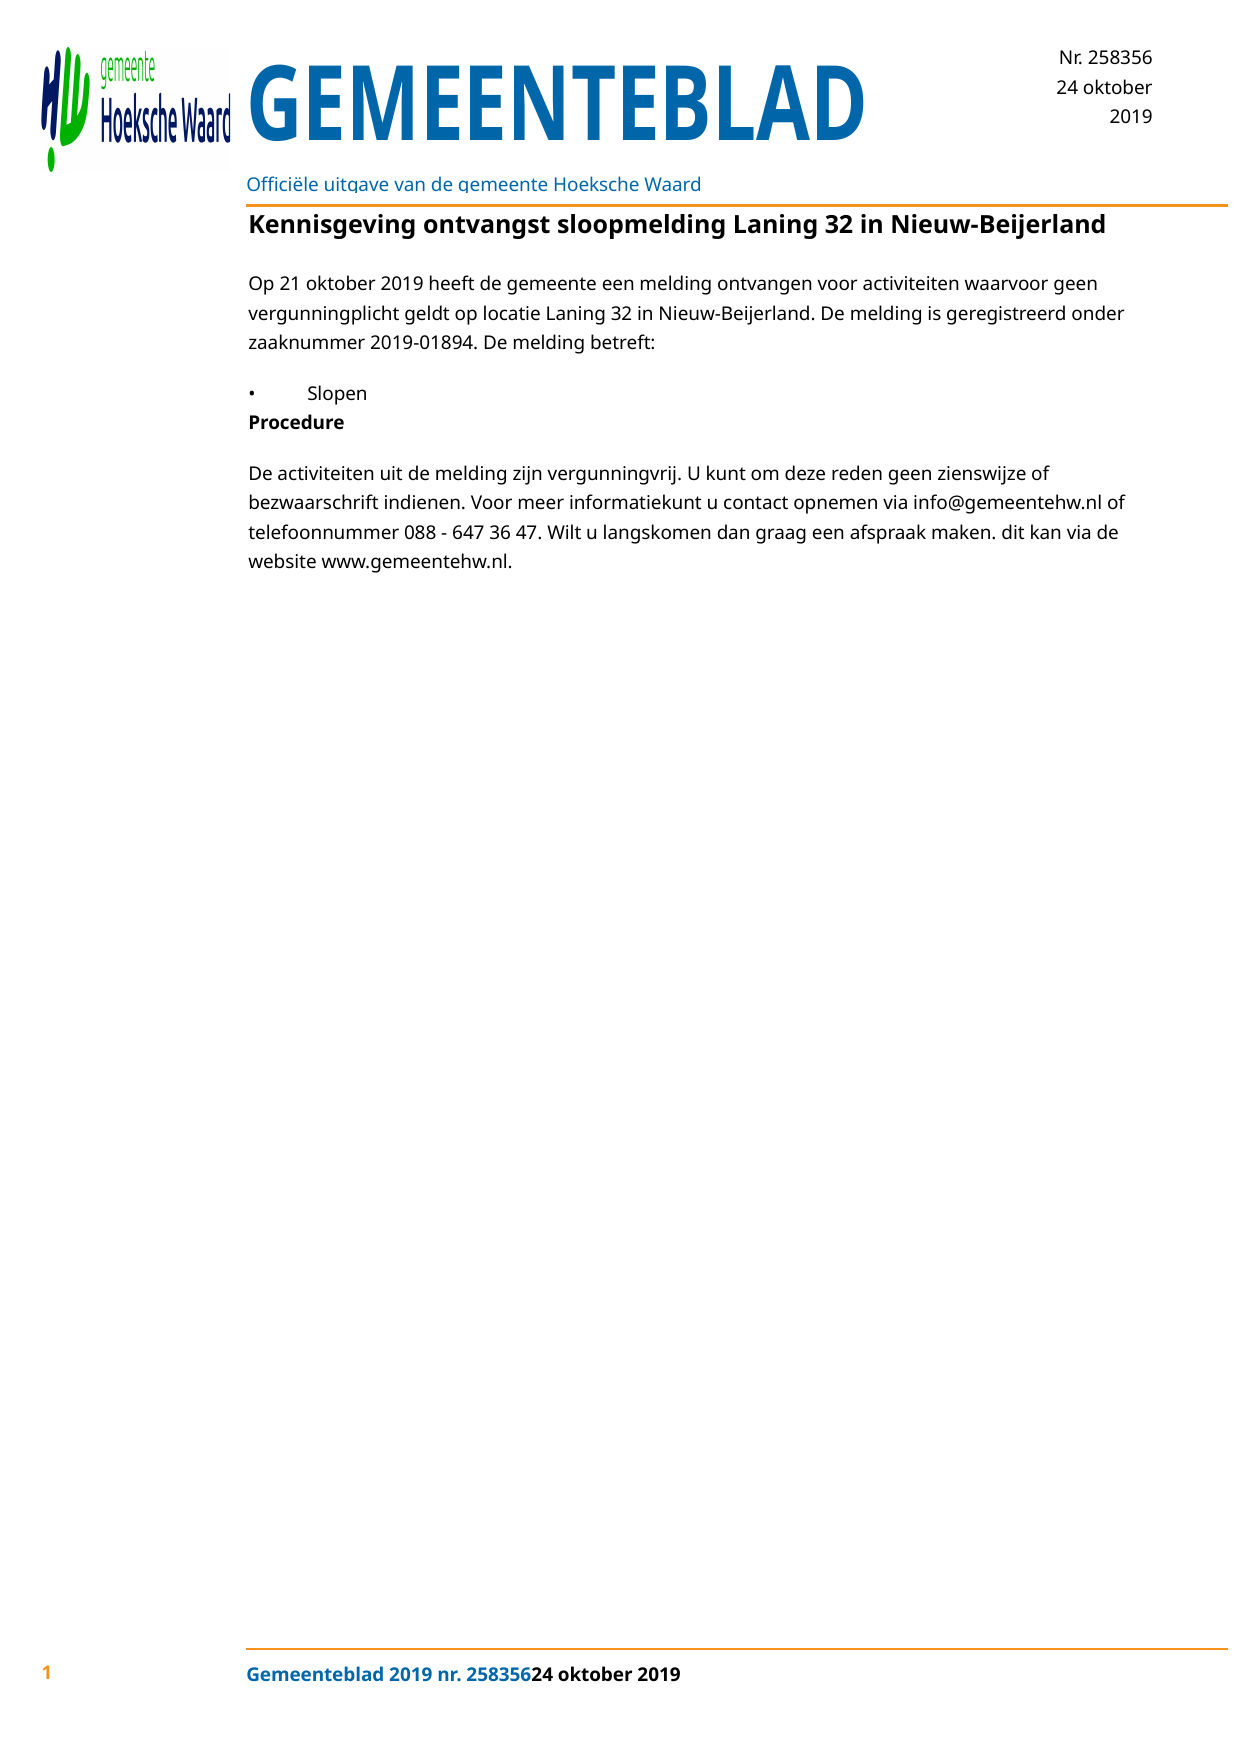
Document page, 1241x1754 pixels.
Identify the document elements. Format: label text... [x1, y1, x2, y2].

text Kennisgeving ontvangst sloopmelding Laning 32 in Nieuw-Beijerland [248, 207, 1152, 241]
text Procedure [248, 409, 1152, 435]
text De activiteiten uit de melding zijn vergunningvrij. U kunt om deze reden geen zienswijze of bezwaarschrift indienen. Voor meer informatiekunt u contact opnemen via info@gemeentehw.nl of telefoonnummer 088 - 647 36 47. Wilt u langskomen dan graag een afspraak maken. dit kan via de website www.gemeentehw.nl. [248, 460, 1152, 574]
picture [41, 47, 231, 172]
list Slopen [248, 380, 1152, 406]
text Op 21 oktober 2019 heeft de gemeente een melding ontvangen voor activiteiten waarvoor geen vergunningplicht geldt op locatie Laning 32 in Nieuw-Beijerland. De melding is geregistreerd onder zaaknummer 2019-01894. De melding betreft: [248, 270, 1152, 355]
